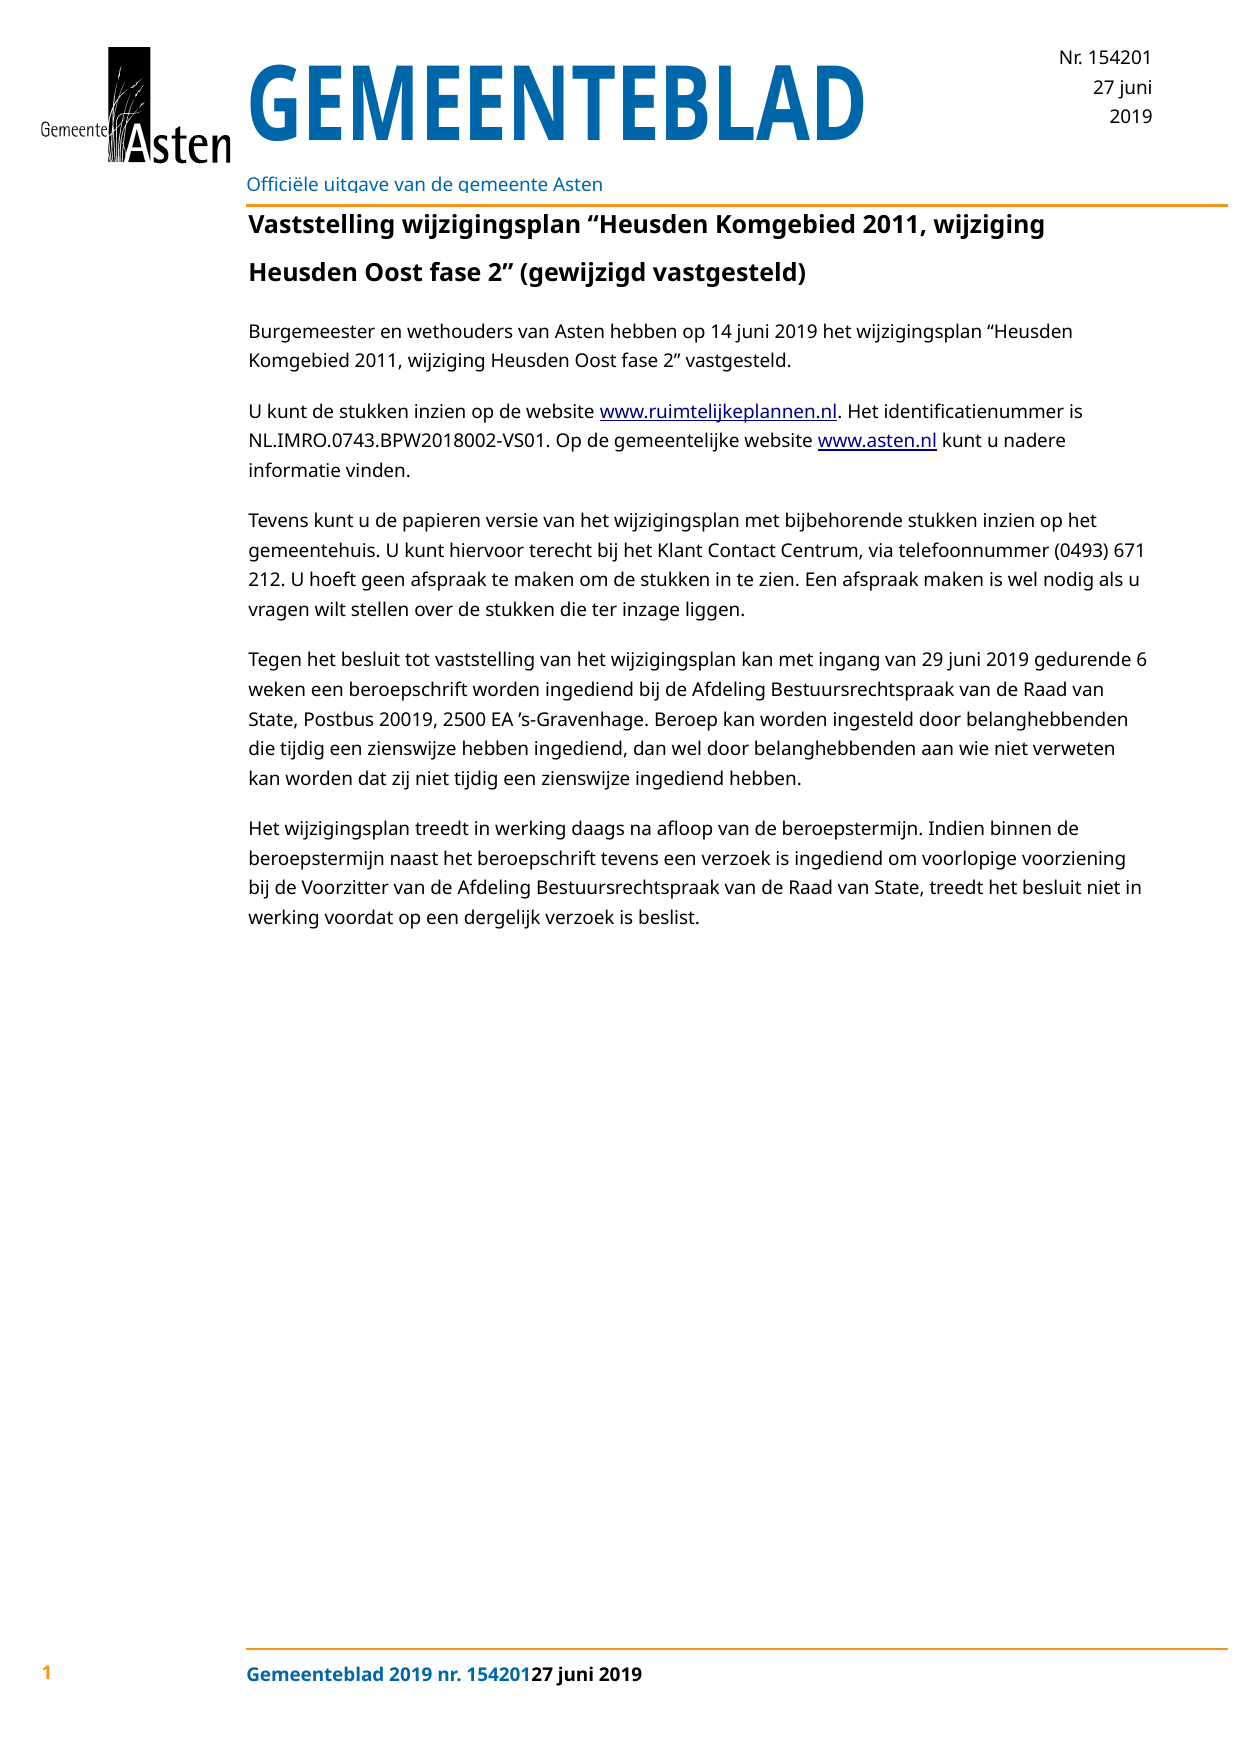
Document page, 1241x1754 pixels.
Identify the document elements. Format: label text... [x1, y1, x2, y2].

text Burgemeester en wethouders van Asten hebben op 14 juni 2019 het wijzigingsplan “Heusden Komgebied 2011, wijziging Heusden Oost fase 2” vastgesteld. [248, 318, 1152, 373]
text U kunt de stukken inzien op de website www.ruimtelijkeplannen.nl. Het identificatienummer is NL.IMRO.0743.BPW2018002-VS01. Op de gemeentelijke website www.asten.nl kunt u nadere informatie vinden. [248, 398, 1152, 483]
text Het wijzigingsplan treedt in werking daags na afloop van de beroepstermijn. Indien binnen de beroepstermijn naast het beroepschrift tevens een verzoek is ingediend om voorlopige voorziening bij de Voorzitter van de Afdeling Bestuursrechtspraak van de Raad van State, treedt het besluit niet in werking voordat op een dergelijk verzoek is beslist. [248, 815, 1152, 930]
text Tegen het besluit tot vaststelling van het wijzigingsplan kan met ingang van 29 juni 2019 gedurende 6 weken een beroepschrift worden ingediend bij de Afdeling Bestuursrechtspraak van de Raad van State, Postbus 20019, 2500 EA ’s-Gravenhage. Beroep kan worden ingesteld door belanghebbenden die tijdig een zienswijze hebben ingediend, dan wel door belanghebbenden aan wie niet verweten kan worden dat zij niet tijdig een zienswijze ingediend hebben. [248, 647, 1152, 791]
text Tevens kunt u de papieren versie van het wijzigingsplan met bijbehorende stukken inzien op het gemeentehuis. U kunt hiervoor terecht bij het Klant Contact Centrum, via telefoonnummer (0493) 671 212. U hoeft geen afspraak te maken om de stukken in te zien. Een afspraak maken is wel nodig als u vragen wilt stellen over de stukken die ter inzage liggen. [248, 507, 1152, 622]
text Vaststelling wijzigingsplan “Heusden Komgebied 2011, wijziging Heusden Oost fase 2” (gewijzigd vastgesteld) [248, 207, 1152, 288]
picture [41, 47, 231, 172]
